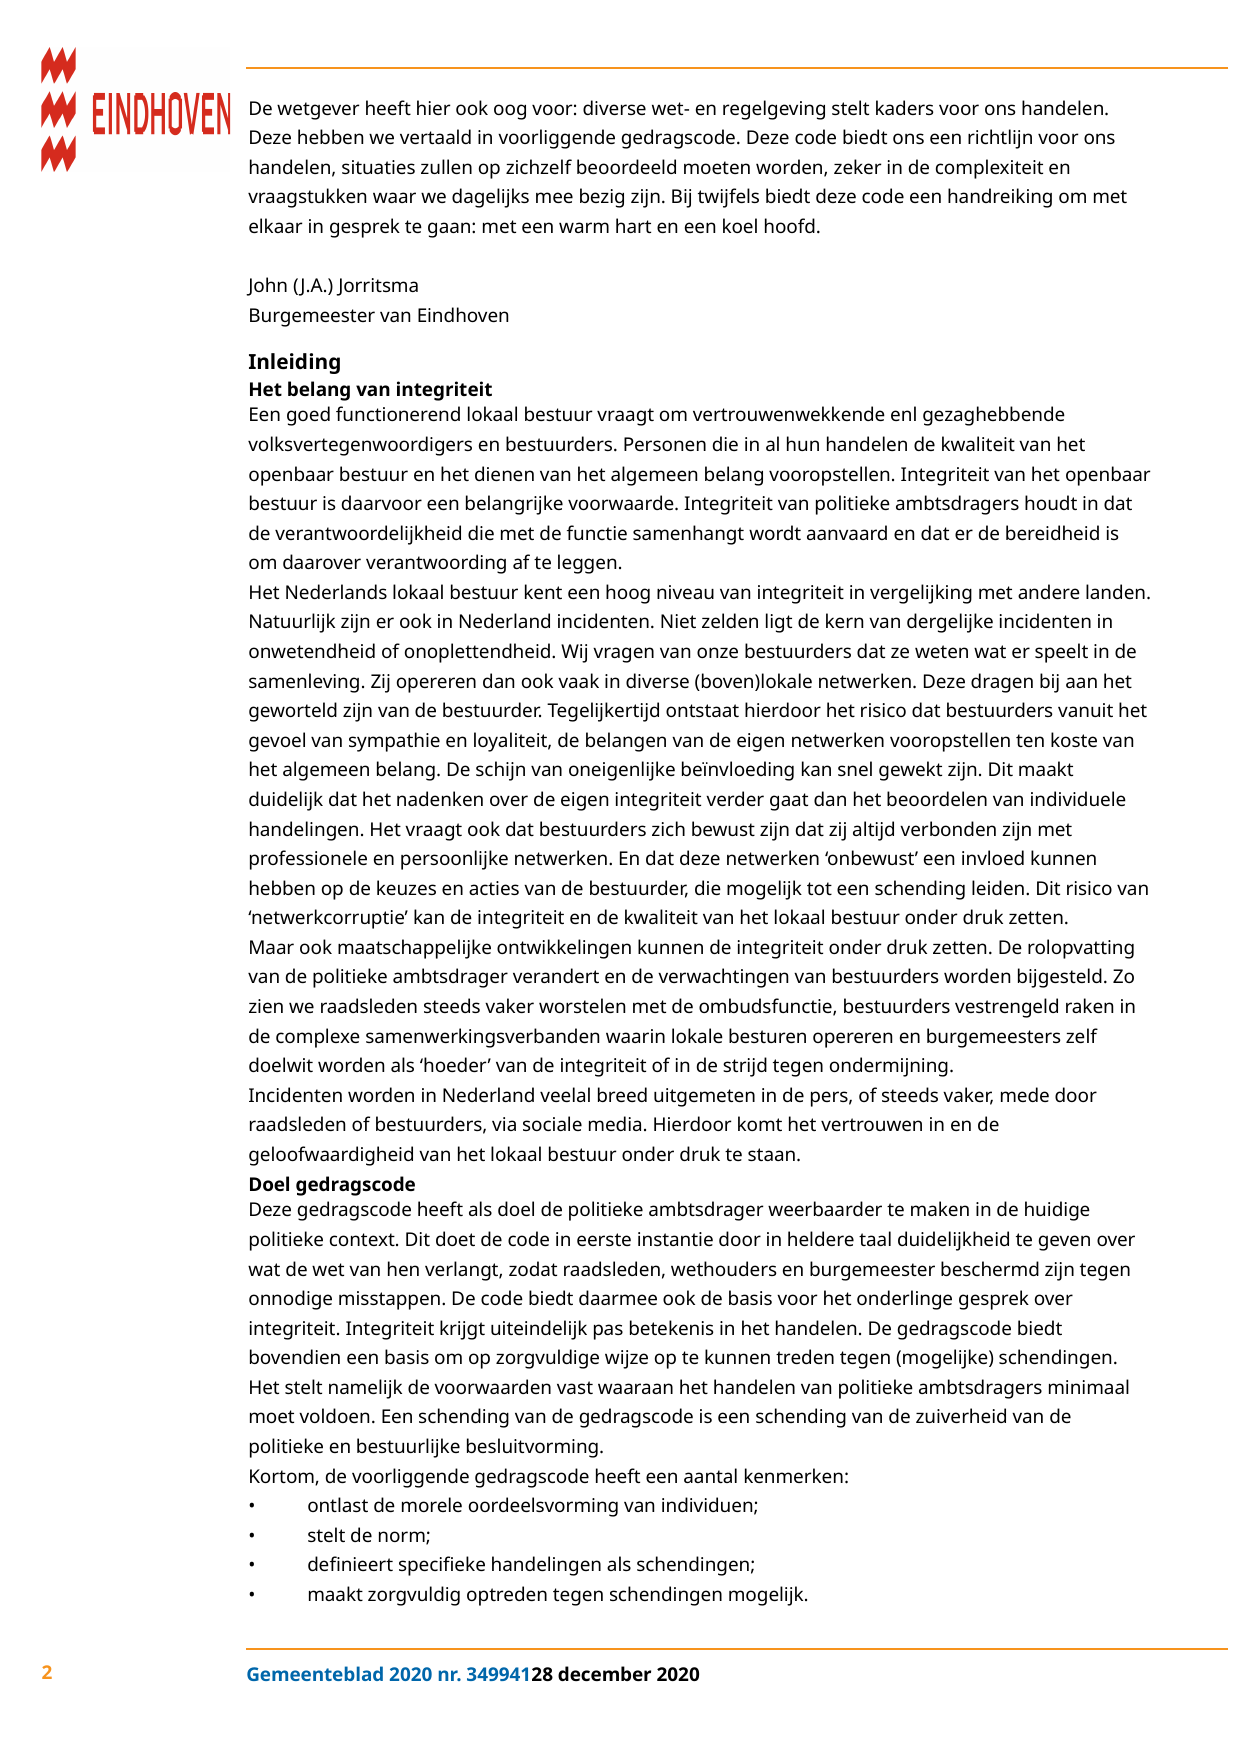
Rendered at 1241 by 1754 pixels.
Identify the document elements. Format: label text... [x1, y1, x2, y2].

list definieert specifieke handelingen als schendingen; [248, 1552, 1152, 1577]
text Het Nederlands lokaal bestuur kent een hoog niveau van integriteit in vergelijking met andere landen. Natuurlijk zijn er ook in Nederland incidenten. Niet zelden ligt de kern van dergelijke incidenten in onwetendheid of onoplettendheid. Wij vragen van onze bestuurders dat ze weten wat er speelt in de samenleving. Zij opereren dan ook vaak in diverse (boven)lokale netwerken. Deze dragen bij aan het geworteld zijn van de bestuurder. Tegelijkertijd ontstaat hierdoor het risico dat bestuurders vanuit het gevoel van sympathie en loyaliteit, de belangen van de eigen netwerken vooropstellen ten koste van het algemeen belang. De schijn van oneigenlijke beïnvloeding kan snel gewekt zijn. Dit maakt duidelijk dat het nadenken over de eigen integriteit verder gaat dan het beoordelen van individuele handelingen. Het vraagt ook dat bestuurders zich bewust zijn dat zij altijd verbonden zijn met professionele en persoonlijke netwerken. En dat deze netwerken ‘onbewust’ een invloed kunnen hebben op de keuzes en acties van de bestuurder, die mogelijk tot een schending leiden. Dit risico van ‘netwerkcorruptie’ kan de integriteit en de kwaliteit van het lokaal bestuur onder druk zetten. [248, 579, 1152, 930]
text Incidenten worden in Nederland veelal breed uitgemeten in de pers, of steeds vaker, mede door raadsleden of bestuurders, via sociale media. Hierdoor komt het vertrouwen in en de geloofwaardigheid van het lokaal bestuur onder druk te staan. [248, 1082, 1152, 1167]
text Maar ook maatschappelijke ontwikkelingen kunnen de integriteit onder druk zetten. De rolopvatting van de politieke ambtsdrager verandert en de verwachtingen van bestuurders worden bijgesteld. Zo zien we raadsleden steeds vaker worstelen met de ombudsfunctie, bestuurders vestrengeld raken in de complexe samenwerkingsverbanden waarin lokale besturen opereren en burgemeesters zelf doelwit worden als ‘hoeder’ van de integriteit of in de strijd tegen ondermijning. [248, 934, 1152, 1078]
picture [41, 47, 231, 172]
text Deze gedragscode heeft als doel de politieke ambtsdrager weerbaarder te maken in de huidige politieke context. Dit doet de code in eerste instantie door in heldere taal duidelijkheid te geven over wat de wet van hen verlangt, zodat raadsleden, wethouders en burgemeester beschermd zijn tegen onnodige misstappen. De code biedt daarmee ook de basis voor het onderlinge gesprek over integriteit. Integriteit krijgt uiteindelijk pas betekenis in het handelen. De gedragscode biedt bovendien een basis om op zorgvuldige wijze op te kunnen treden tegen (mogelijke) schendingen. Het stelt namelijk de voorwaarden vast waaraan het handelen van politieke ambtsdragers minimaal moet voldoen. Een schending van de gedragscode is een schending van de zuiverheid van de politieke en bestuurlijke besluitvorming. [248, 1197, 1152, 1459]
text Doel gedragscode [248, 1171, 1152, 1197]
text Een goed functionerend lokaal bestuur vraagt om vertrouwenwekkende enl gezaghebbende volksvertegenwoordigers en bestuurders. Personen die in al hun handelen de kwaliteit van het openbaar bestuur en het dienen van het algemeen belang vooropstellen. Integriteit van het openbaar bestuur is daarvoor een belangrijke voorwaarde. Integriteit van politieke ambtsdragers houdt in dat de verantwoordelijkheid die met de functie samenhangt wordt aanvaard en dat er de bereidheid is om daarover verantwoording af te leggen. [248, 402, 1152, 575]
list stelt de norm; [248, 1522, 1152, 1548]
text Kortom, de voorliggende gedragscode heeft een aantal kenmerken: [248, 1463, 1152, 1488]
text Burgemeester van Eindhoven [248, 302, 1152, 328]
list ontlast de morele oordeelsvorming van individuen; [248, 1492, 1152, 1518]
list maakt zorgvuldig optreden tegen schendingen mogelijk. [248, 1581, 1152, 1607]
text Het belang van integriteit [248, 376, 1152, 402]
text John (J.A.) Jorritsma [248, 272, 1152, 298]
text De wetgever heeft hier ook oog voor: diverse wet- en regelgeving stelt kaders voor ons handelen. Deze hebben we vertaald in voorliggende gedragscode. Deze code biedt ons een richtlijn voor ons handelen, situaties zullen op zichzelf beoordeeld moeten worden, zeker in de complexiteit en vraagstukken waar we dagelijks mee bezig zijn. Bij twijfels biedt deze code een handreiking om met elkaar in gesprek te gaan: met een warm hart en een koel hoofd. [248, 95, 1152, 239]
text Inleiding [248, 347, 1152, 376]
